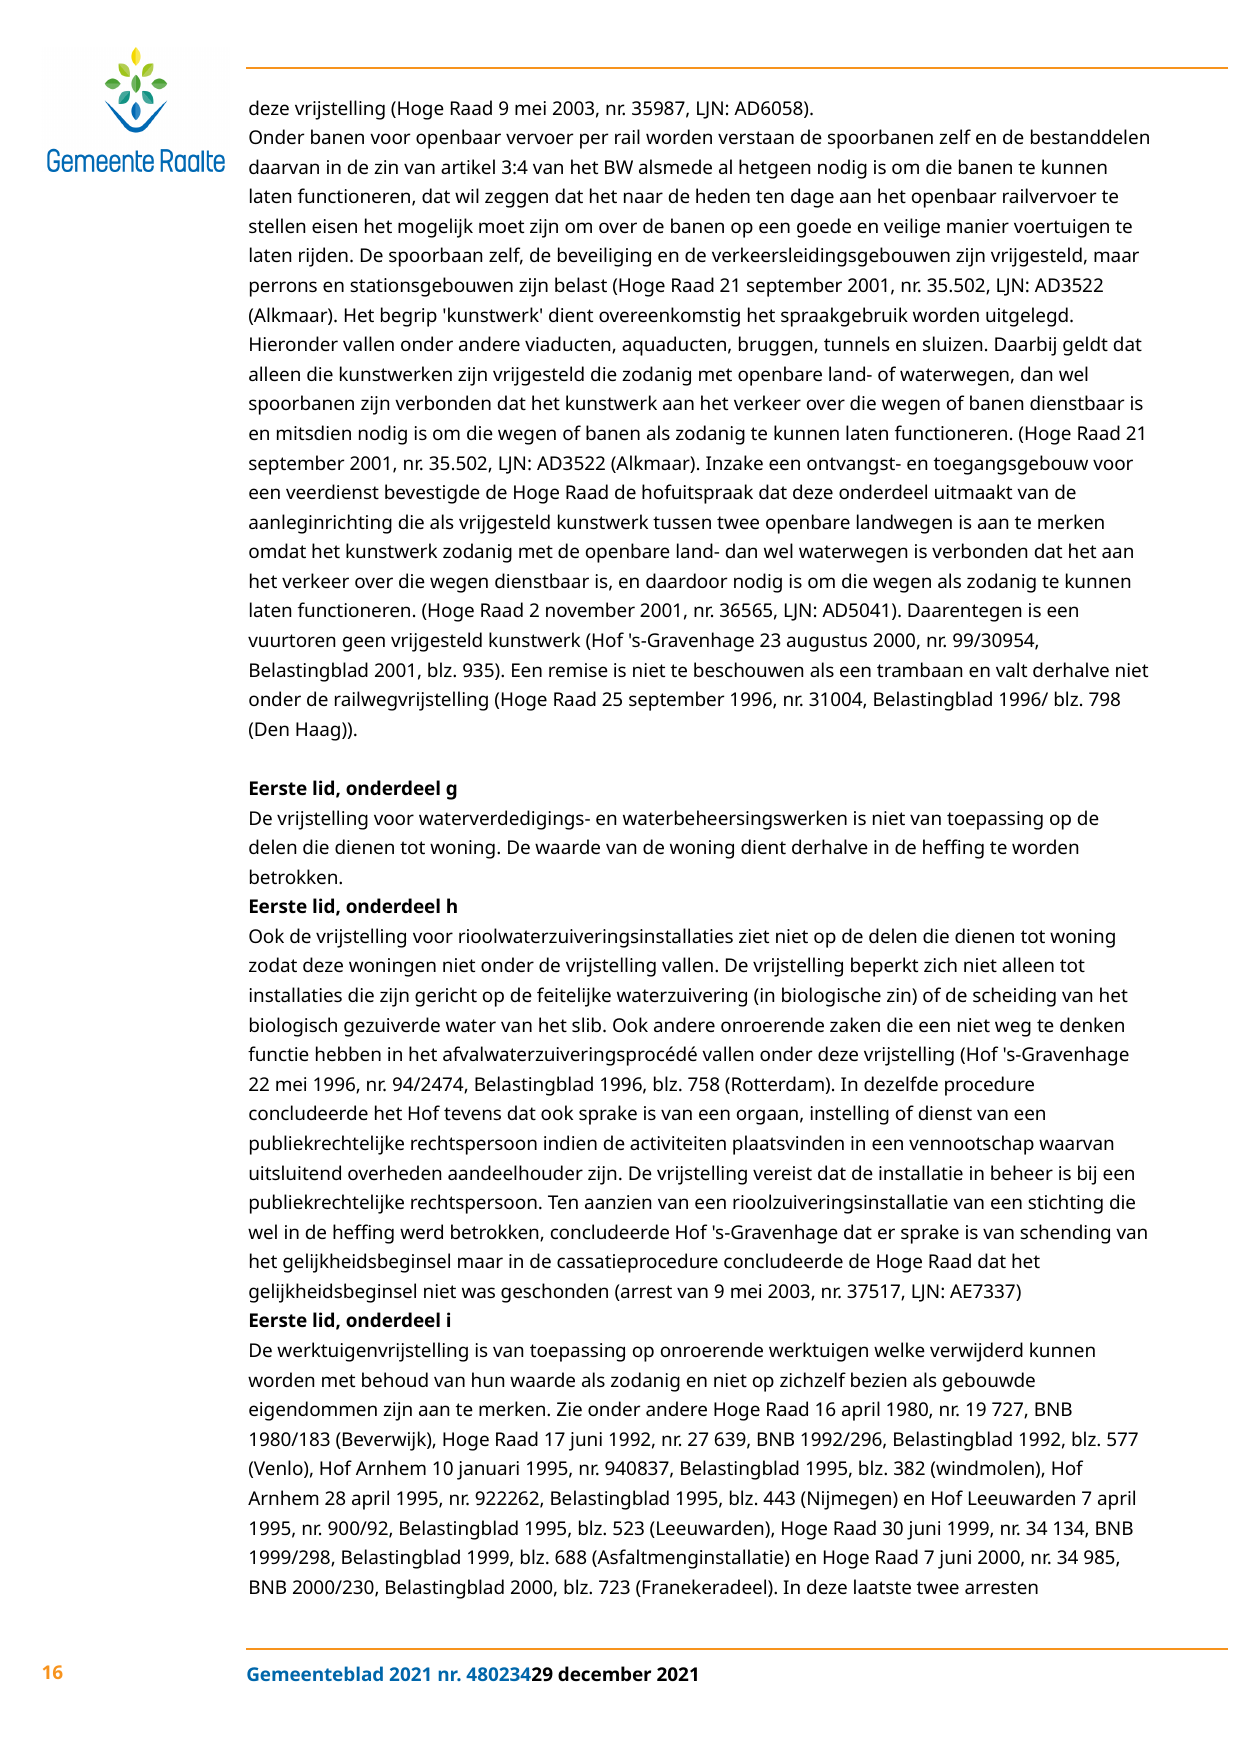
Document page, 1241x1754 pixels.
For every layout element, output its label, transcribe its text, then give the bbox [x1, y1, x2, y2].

text deze vrijstelling (Hoge Raad 9 mei 2003, nr. 35987, LJN: AD6058). [248, 95, 1152, 121]
text Eerste lid, onderdeel i [248, 1308, 1152, 1333]
text De vrijstelling voor waterverdedigings- en waterbeheersingswerken is niet van toepassing op de delen die dienen tot woning. De waarde van de woning dient derhalve in de heffing te worden betrokken. [248, 805, 1152, 890]
text De werktuigenvrijstelling is van toepassing op onroerende werktuigen welke verwijderd kunnen worden met behoud van hun waarde als zodanig en niet op zichzelf bezien als gebouwde eigendommen zijn aan te merken. Zie onder andere Hoge Raad 16 april 1980, nr. 19 727, BNB 1980/183 (Beverwijk), Hoge Raad 17 juni 1992, nr. 27 639, BNB 1992/296, Belastingblad 1992, blz. 577 (Venlo), Hof Arnhem 10 januari 1995, nr. 940837, Belastingblad 1995, blz. 382 (windmolen), Hof Arnhem 28 april 1995, nr. 922262, Belastingblad 1995, blz. 443 (Nijmegen) en Hof Leeuwarden 7 april 1995, nr. 900/92, Belastingblad 1995, blz. 523 (Leeuwarden), Hoge Raad 30 juni 1999, nr. 34 134, BNB 1999/298, Belastingblad 1999, blz. 688 (Asfaltmenginstallatie) en Hoge Raad 7 juni 2000, nr. 34 985, BNB 2000/230, Belastingblad 2000, blz. 723 (Franekeradeel). In deze laatste twee arresten [248, 1337, 1152, 1600]
picture [41, 47, 231, 172]
text Eerste lid, onderdeel h [248, 893, 1152, 919]
text Ook de vrijstelling voor rioolwaterzuiveringsinstallaties ziet niet op de delen die dienen tot woning zodat deze woningen niet onder de vrijstelling vallen. De vrijstelling beperkt zich niet alleen tot installaties die zijn gericht op de feitelijke waterzuivering (in biologische zin) of de scheiding van het biologisch gezuiverde water van het slib. Ook andere onroerende zaken die een niet weg te denken functie hebben in het afvalwaterzuiveringsprocédé vallen onder deze vrijstelling (Hof 's-Gravenhage 22 mei 1996, nr. 94/2474, Belastingblad 1996, blz. 758 (Rotterdam). In dezelfde procedure concludeerde het Hof tevens dat ook sprake is van een orgaan, instelling of dienst van een publiekrechtelijke rechtspersoon indien de activiteiten plaatsvinden in een vennootschap waarvan uitsluitend overheden aandeelhouder zijn. De vrijstelling vereist dat de installatie in beheer is bij een publiekrechtelijke rechtspersoon. Ten aanzien van een rioolzuiveringsinstallatie van een stichting die wel in de heffing werd betrokken, concludeerde Hof 's-Gravenhage dat er sprake is van schending van het gelijkheidsbeginsel maar in de cassatieprocedure concludeerde de Hoge Raad dat het gelijkheidsbeginsel niet was geschonden (arrest van 9 mei 2003, nr. 37517, LJN: AE7337) [248, 923, 1152, 1304]
text Eerste lid, onderdeel g [248, 775, 1152, 801]
text Onder banen voor openbaar vervoer per rail worden verstaan de spoorbanen zelf en de bestanddelen daarvan in de zin van artikel 3:4 van het BW alsmede al hetgeen nodig is om die banen te kunnen laten functioneren, dat wil zeggen dat het naar de heden ten dage aan het openbaar railvervoer te stellen eisen het mogelijk moet zijn om over de banen op een goede en veilige manier voertuigen te laten rijden. De spoorbaan zelf, de beveiliging en de verkeersleidingsgebouwen zijn vrijgesteld, maar perrons en stationsgebouwen zijn belast (Hoge Raad 21 september 2001, nr. 35.502, LJN: AD3522 (Alkmaar). Het begrip 'kunstwerk' dient overeenkomstig het spraakgebruik worden uitgelegd. Hieronder vallen onder andere viaducten, aquaducten, bruggen, tunnels en sluizen. Daarbij geldt dat alleen die kunstwerken zijn vrijgesteld die zodanig met openbare land- of waterwegen, dan wel spoorbanen zijn verbonden dat het kunstwerk aan het verkeer over die wegen of banen dienstbaar is en mitsdien nodig is om die wegen of banen als zodanig te kunnen laten functioneren. (Hoge Raad 21 september 2001, nr. 35.502, LJN: AD3522 (Alkmaar). Inzake een ontvangst- en toegangsgebouw voor een veerdienst bevestigde de Hoge Raad de hofuitspraak dat deze onderdeel uitmaakt van de aanleginrichting die als vrijgesteld kunstwerk tussen twee openbare landwegen is aan te merken omdat het kunstwerk zodanig met de openbare land- dan wel waterwegen is verbonden dat het aan het verkeer over die wegen dienstbaar is, en daardoor nodig is om die wegen als zodanig te kunnen laten functioneren. (Hoge Raad 2 november 2001, nr. 36565, LJN: AD5041). Daarentegen is een vuurtoren geen vrijgesteld kunstwerk (Hof 's-Gravenhage 23 augustus 2000, nr. 99/30954, Belastingblad 2001, blz. 935). Een remise is niet te beschouwen als een trambaan en valt derhalve niet onder de railwegvrijstelling (Hoge Raad 25 september 1996, nr. 31004, Belastingblad 1996/ blz. 798 (Den Haag)). [248, 124, 1152, 742]
